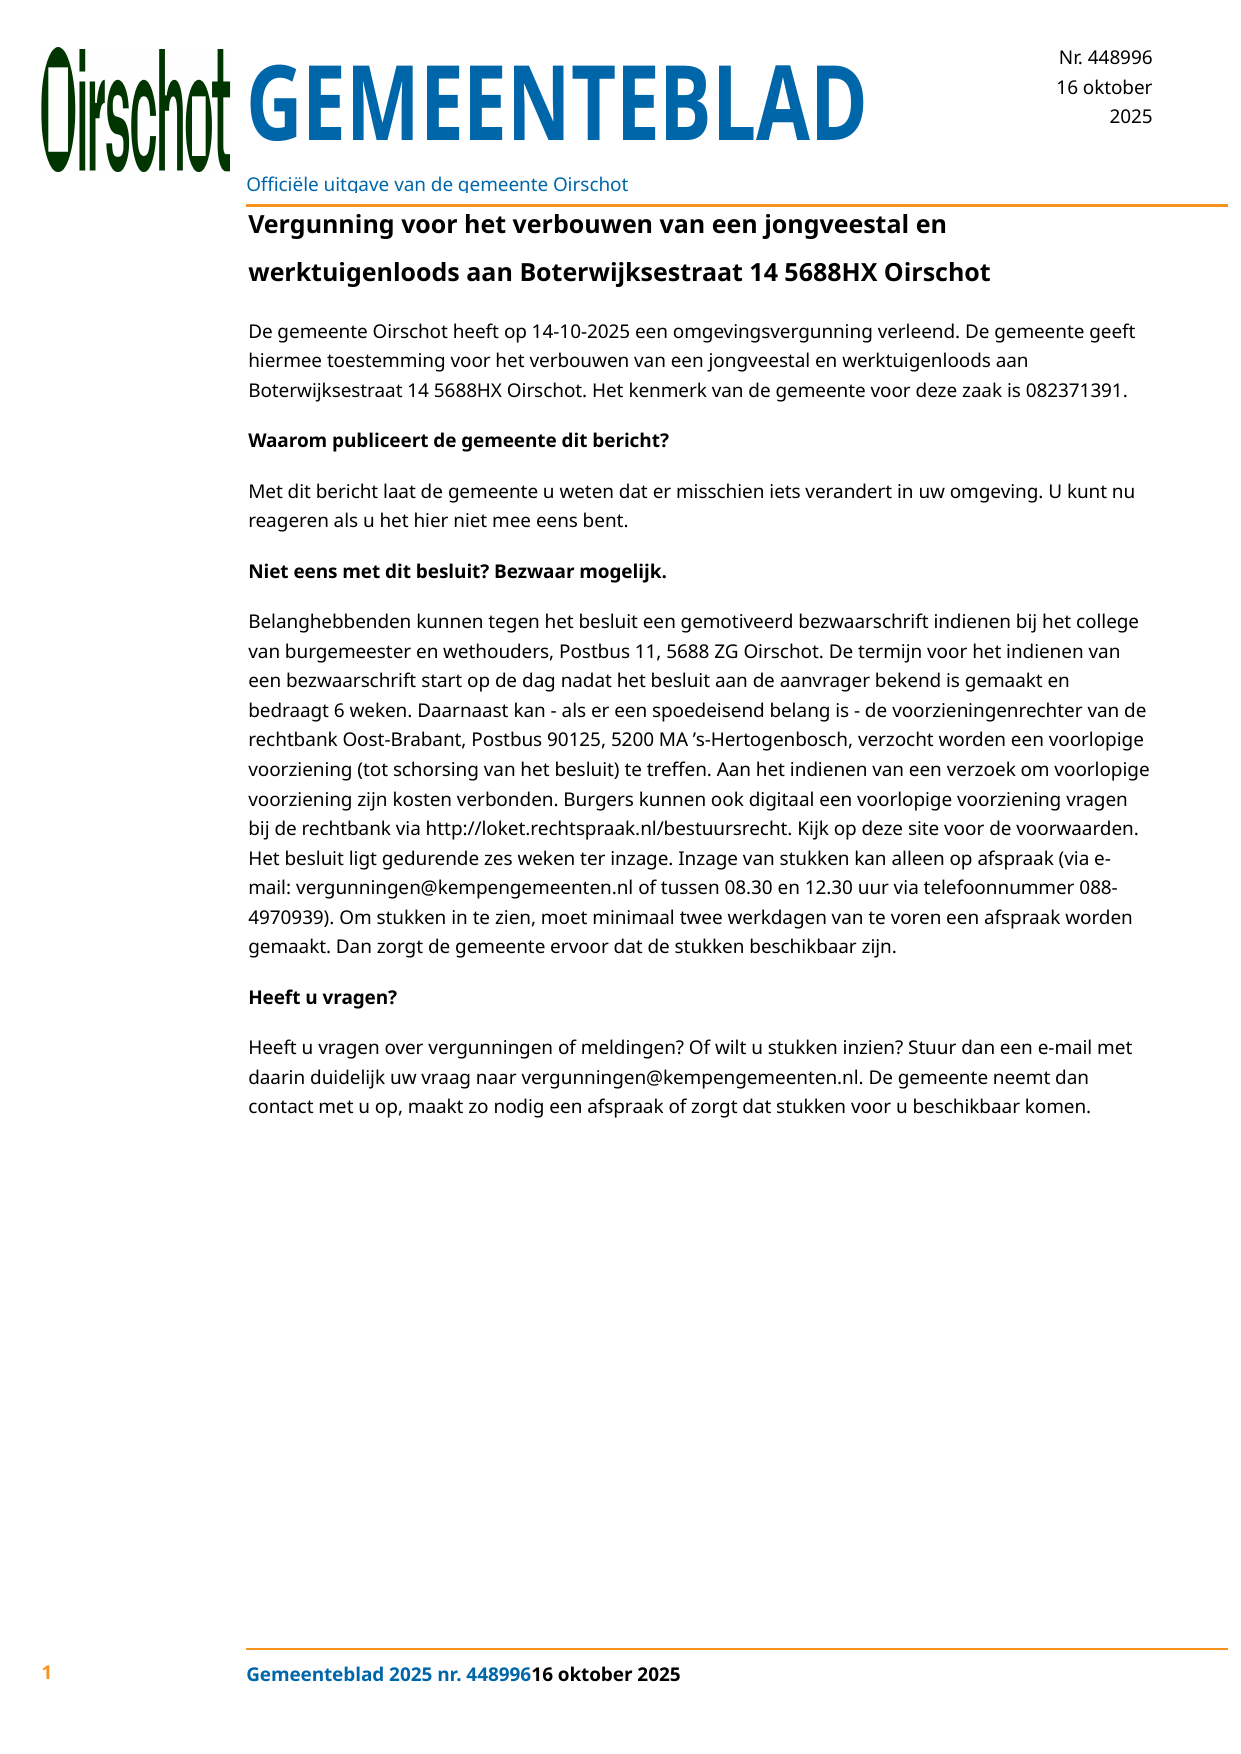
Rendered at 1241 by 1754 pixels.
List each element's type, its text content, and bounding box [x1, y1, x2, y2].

text Waarom publiceert de gemeente dit bericht? [248, 427, 1152, 453]
text Belanghebbenden kunnen tegen het besluit een gemotiveerd bezwaarschrift indienen bij het college van burgemeester en wethouders, Postbus 11, 5688 ZG Oirschot. De termijn voor het indienen van een bezwaarschrift start op de dag nadat het besluit aan de aanvrager bekend is gemaakt en bedraagt 6 weken. Daarnaast kan - als er een spoedeisend belang is - de voorzieningenrechter van de rechtbank Oost-Brabant, Postbus 90125, 5200 MA ’s-Hertogenbosch, verzocht worden een voorlopige voorziening (tot schorsing van het besluit) te treffen. Aan het indienen van een verzoek om voorlopige voorziening zijn kosten verbonden. Burgers kunnen ook digitaal een voorlopige voorziening vragen bij de rechtbank via http://loket.rechtspraak.nl/bestuursrecht. Kijk op deze site voor de voorwaarden. Het besluit ligt gedurende zes weken ter inzage. Inzage van stukken kan alleen op afspraak (via e-mail: vergunningen@kempengemeenten.nl of tussen 08.30 en 12.30 uur via telefoonnummer 088-4970939). Om stukken in te zien, moet minimaal twee werkdagen van te voren een afspraak worden gemaakt. Dan zorgt de gemeente ervoor dat de stukken beschikbaar zijn. [248, 608, 1152, 959]
text Niet eens met dit besluit? Bezwaar mogelijk. [248, 558, 1152, 584]
text Vergunning voor het verbouwen van een jongveestal en werktuigenloods aan Boterwijksestraat 14 5688HX Oirschot [248, 207, 1152, 288]
picture [41, 47, 231, 172]
text Met dit bericht laat de gemeente u weten dat er misschien iets verandert in uw omgeving. U kunt nu reageren als u het hier niet mee eens bent. [248, 478, 1152, 533]
text Heeft u vragen? [248, 984, 1152, 1010]
text Heeft u vragen over vergunningen of meldingen? Of wilt u stukken inzien? Stuur dan een e-mail met daarin duidelijk uw vraag naar vergunningen@kempengemeenten.nl. De gemeente neemt dan contact met u op, maakt zo nodig een afspraak of zorgt dat stukken voor u beschikbaar komen. [248, 1034, 1152, 1119]
text De gemeente Oirschot heeft op 14-10-2025 een omgevingsvergunning verleend. De gemeente geeft hiermee toestemming voor het verbouwen van een jongveestal en werktuigenloods aan Boterwijksestraat 14 5688HX Oirschot. Het kenmerk van de gemeente voor deze zaak is 082371391. [248, 318, 1152, 403]
